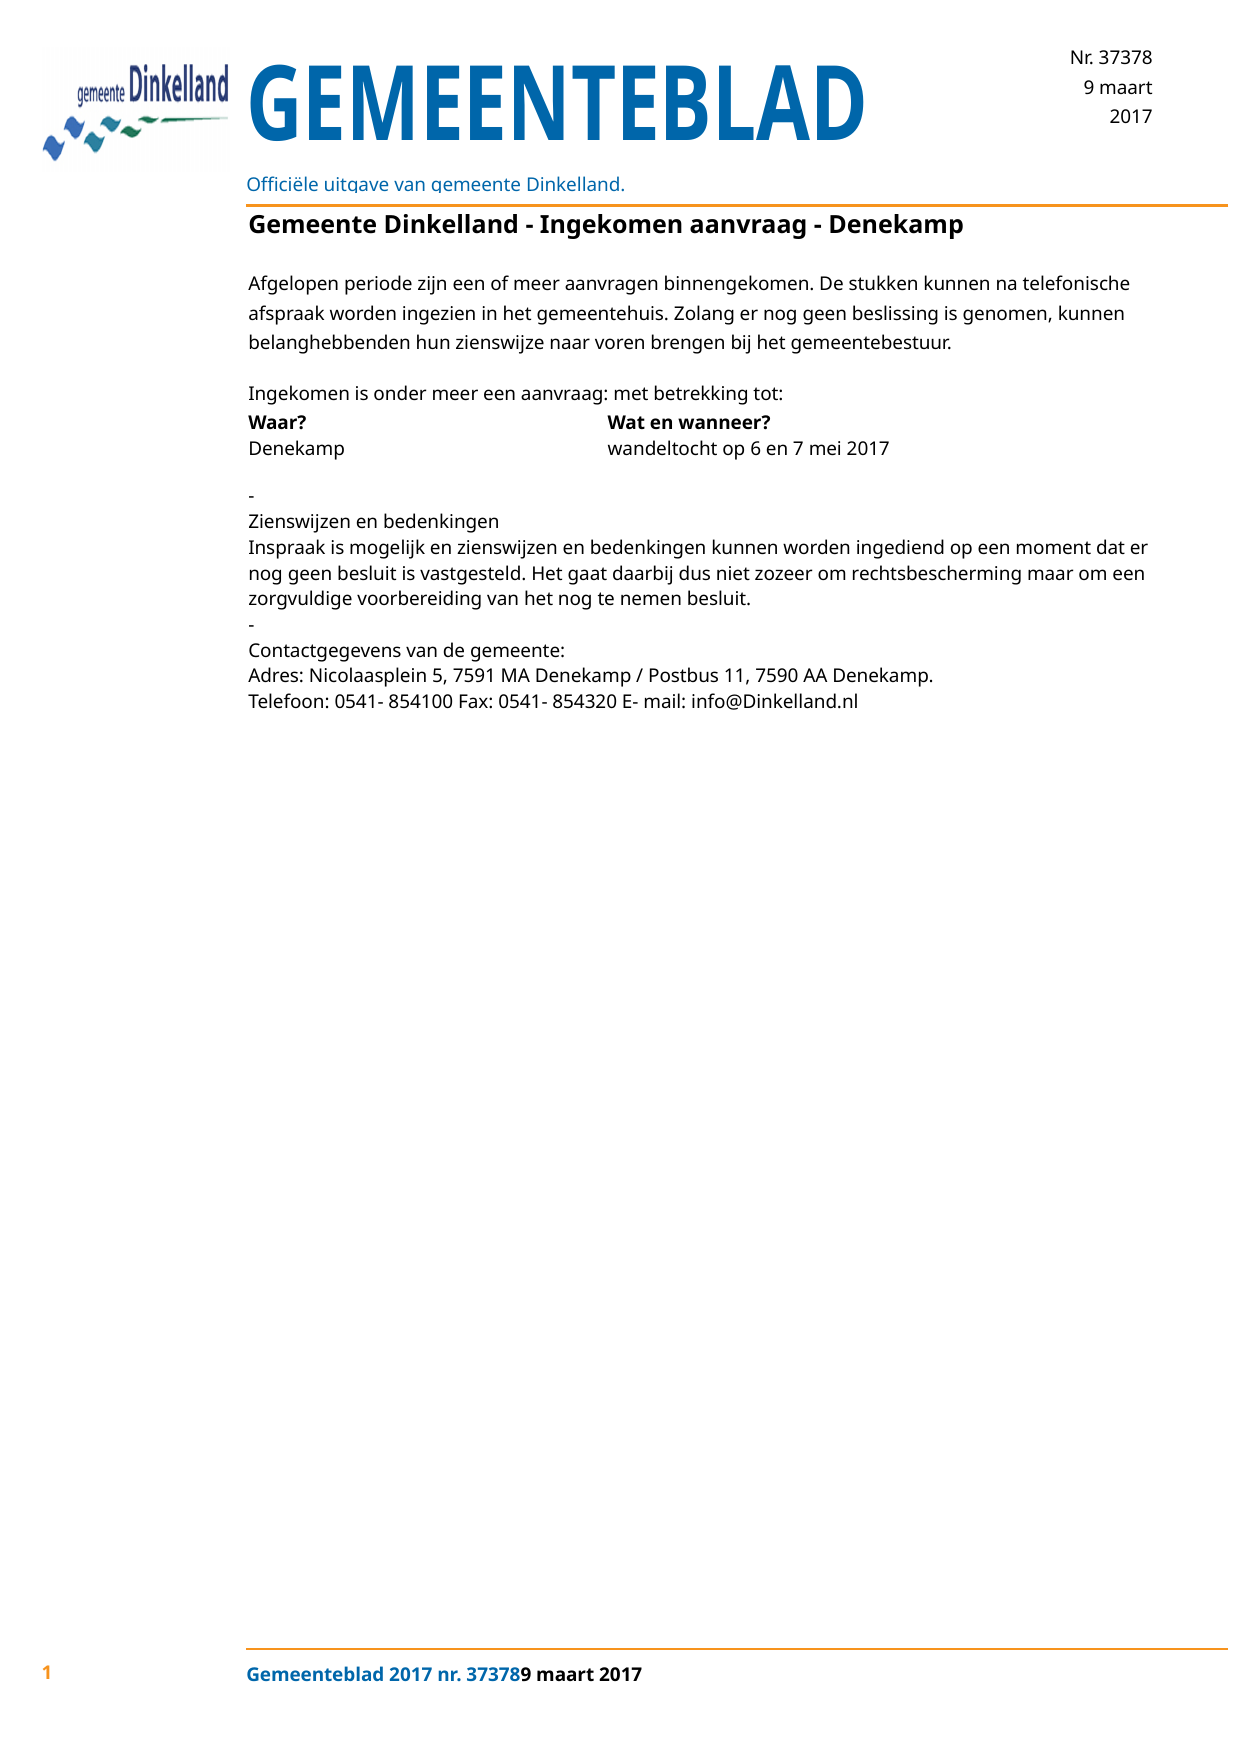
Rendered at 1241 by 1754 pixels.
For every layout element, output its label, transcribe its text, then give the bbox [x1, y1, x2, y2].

text Inspraak is mogelijk en zienswijzen en bedenkingen kunnen worden ingediend op een moment dat er nog geen besluit is vastgesteld. Het gaat daarbij dus niet zozeer om rechtsbescherming maar om een zorgvuldige voorbereiding van het nog te nemen besluit. [248, 534, 1152, 611]
table_header Waar? [248, 410, 607, 435]
table_cell wandeltocht op 6 en 7 mei 2017 [608, 435, 1152, 461]
text - [248, 482, 1152, 508]
text Afgelopen periode zijn een of meer aanvragen binnengekomen. De stukken kunnen na telefonische afspraak worden ingezien in het gemeentehuis. Zolang er nog geen beslissing is genomen, kunnen belanghebbenden hun zienswijze naar voren brengen bij het gemeentebestuur. [248, 270, 1152, 355]
text Gemeente Dinkelland - Ingekomen aanvraag - Denekamp [248, 207, 1152, 241]
text Contactgegevens van de gemeente: [248, 637, 1152, 663]
text - [248, 611, 1152, 637]
text Adres: Nicolaasplein 5, 7591 MA Denekamp / Postbus 11, 7590 AA Denekamp. [248, 663, 1152, 688]
picture [41, 47, 231, 172]
text Telefoon: 0541- 854100 Fax: 0541- 854320 E- mail: info@Dinkelland.nl [248, 688, 1152, 714]
table_header Wat en wanneer? [608, 410, 1152, 435]
text Zienswijzen en bedenkingen [248, 508, 1152, 534]
table_cell Denekamp [248, 435, 607, 461]
text Ingekomen is onder meer een aanvraag: met betrekking tot: [248, 380, 1152, 406]
